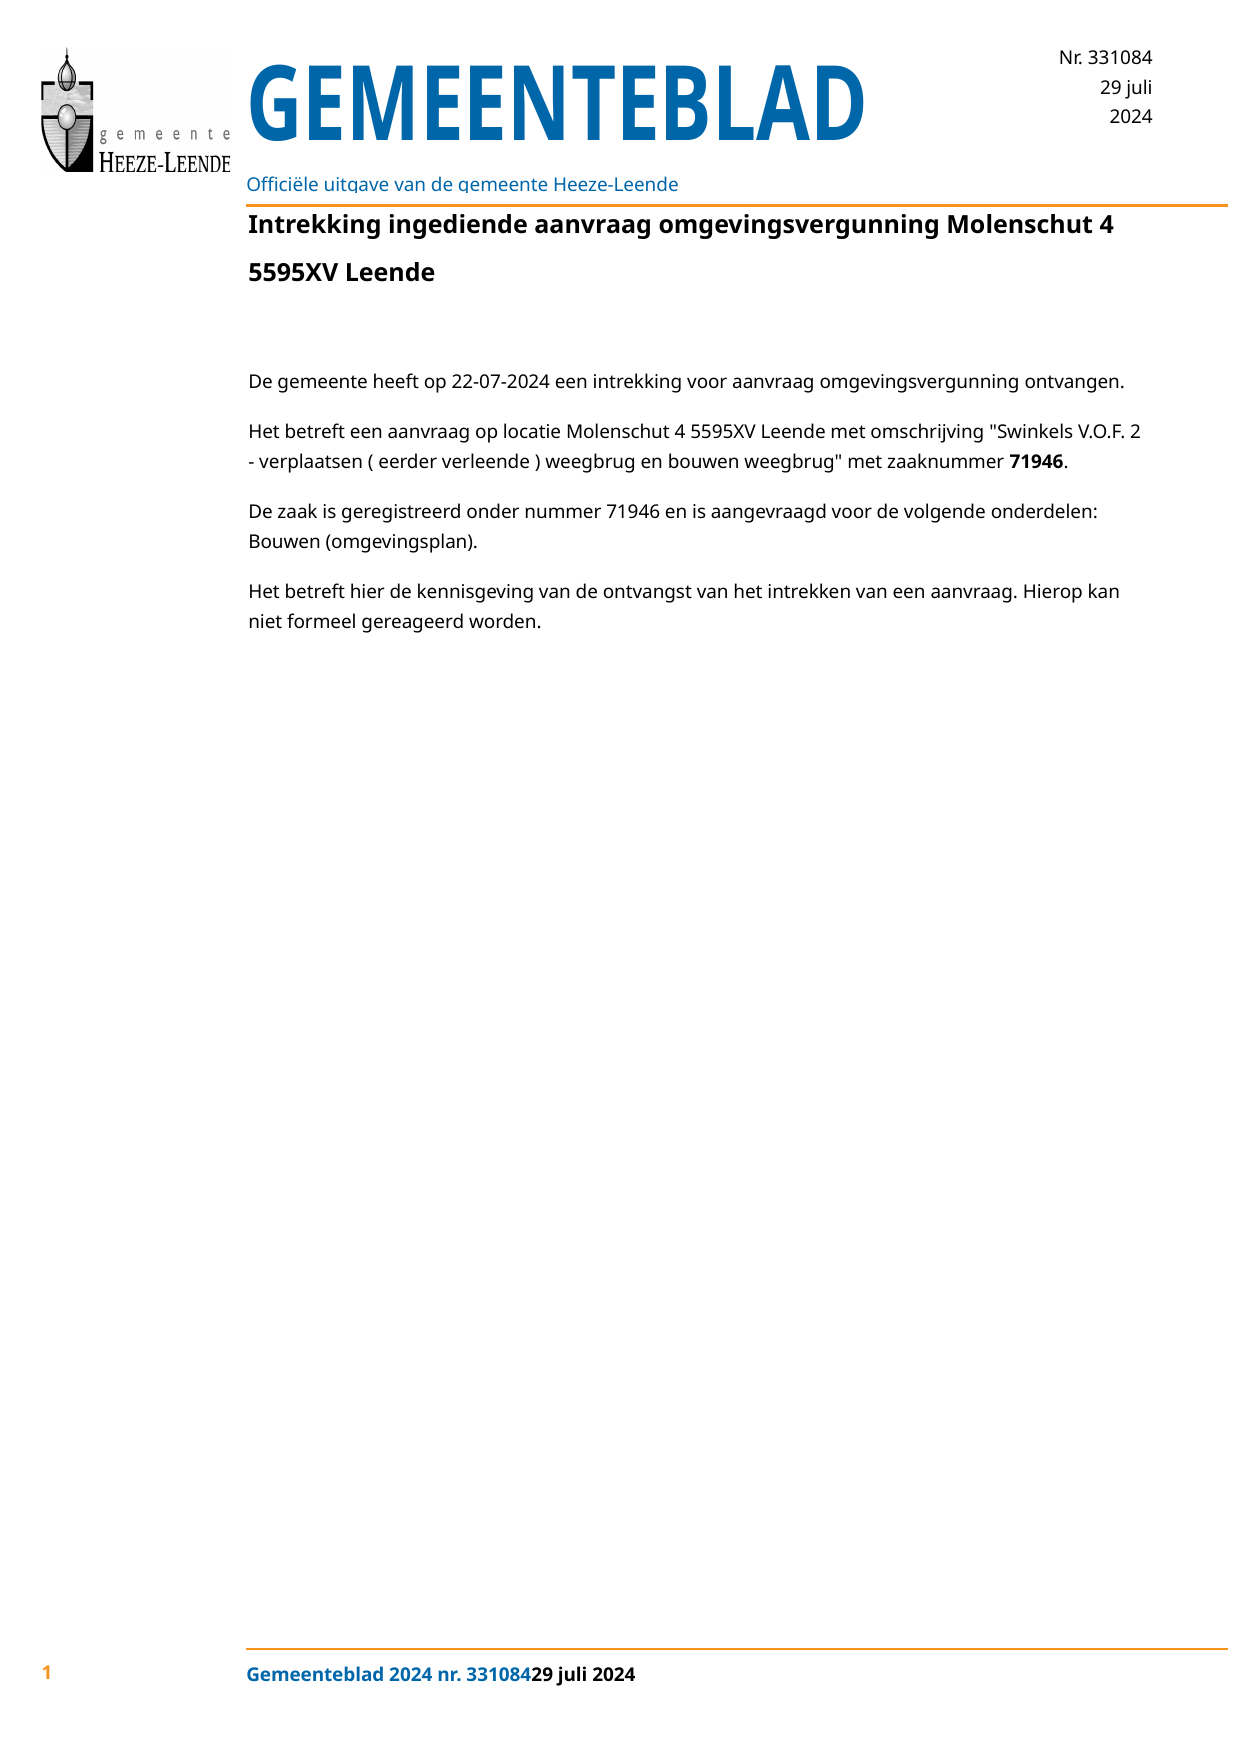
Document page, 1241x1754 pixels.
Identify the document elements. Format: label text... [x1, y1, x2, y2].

text Het betreft hier de kennisgeving van de ontvangst van het intrekken van een aanvraag. Hierop kan niet formeel gereageerd worden. [248, 579, 1152, 634]
text Het betreft een aanvraag op locatie Molenschut 4 5595XV Leende met omschrijving "Swinkels V.O.F. 2 - verplaatsen ( eerder verleende ) weegbrug en bouwen weegbrug" met zaaknummer 71946. [248, 419, 1152, 474]
text De gemeente heeft op 22-07-2024 een intrekking voor aanvraag omgevingsvergunning ontvangen. [248, 368, 1152, 394]
text De zaak is geregistreerd onder nummer 71946 en is aangevraagd voor de volgende onderdelen: Bouwen (omgevingsplan). [248, 499, 1152, 554]
picture [41, 47, 231, 172]
text Intrekking ingediende aanvraag omgevingsvergunning Molenschut 4 5595XV Leende [248, 207, 1152, 288]
